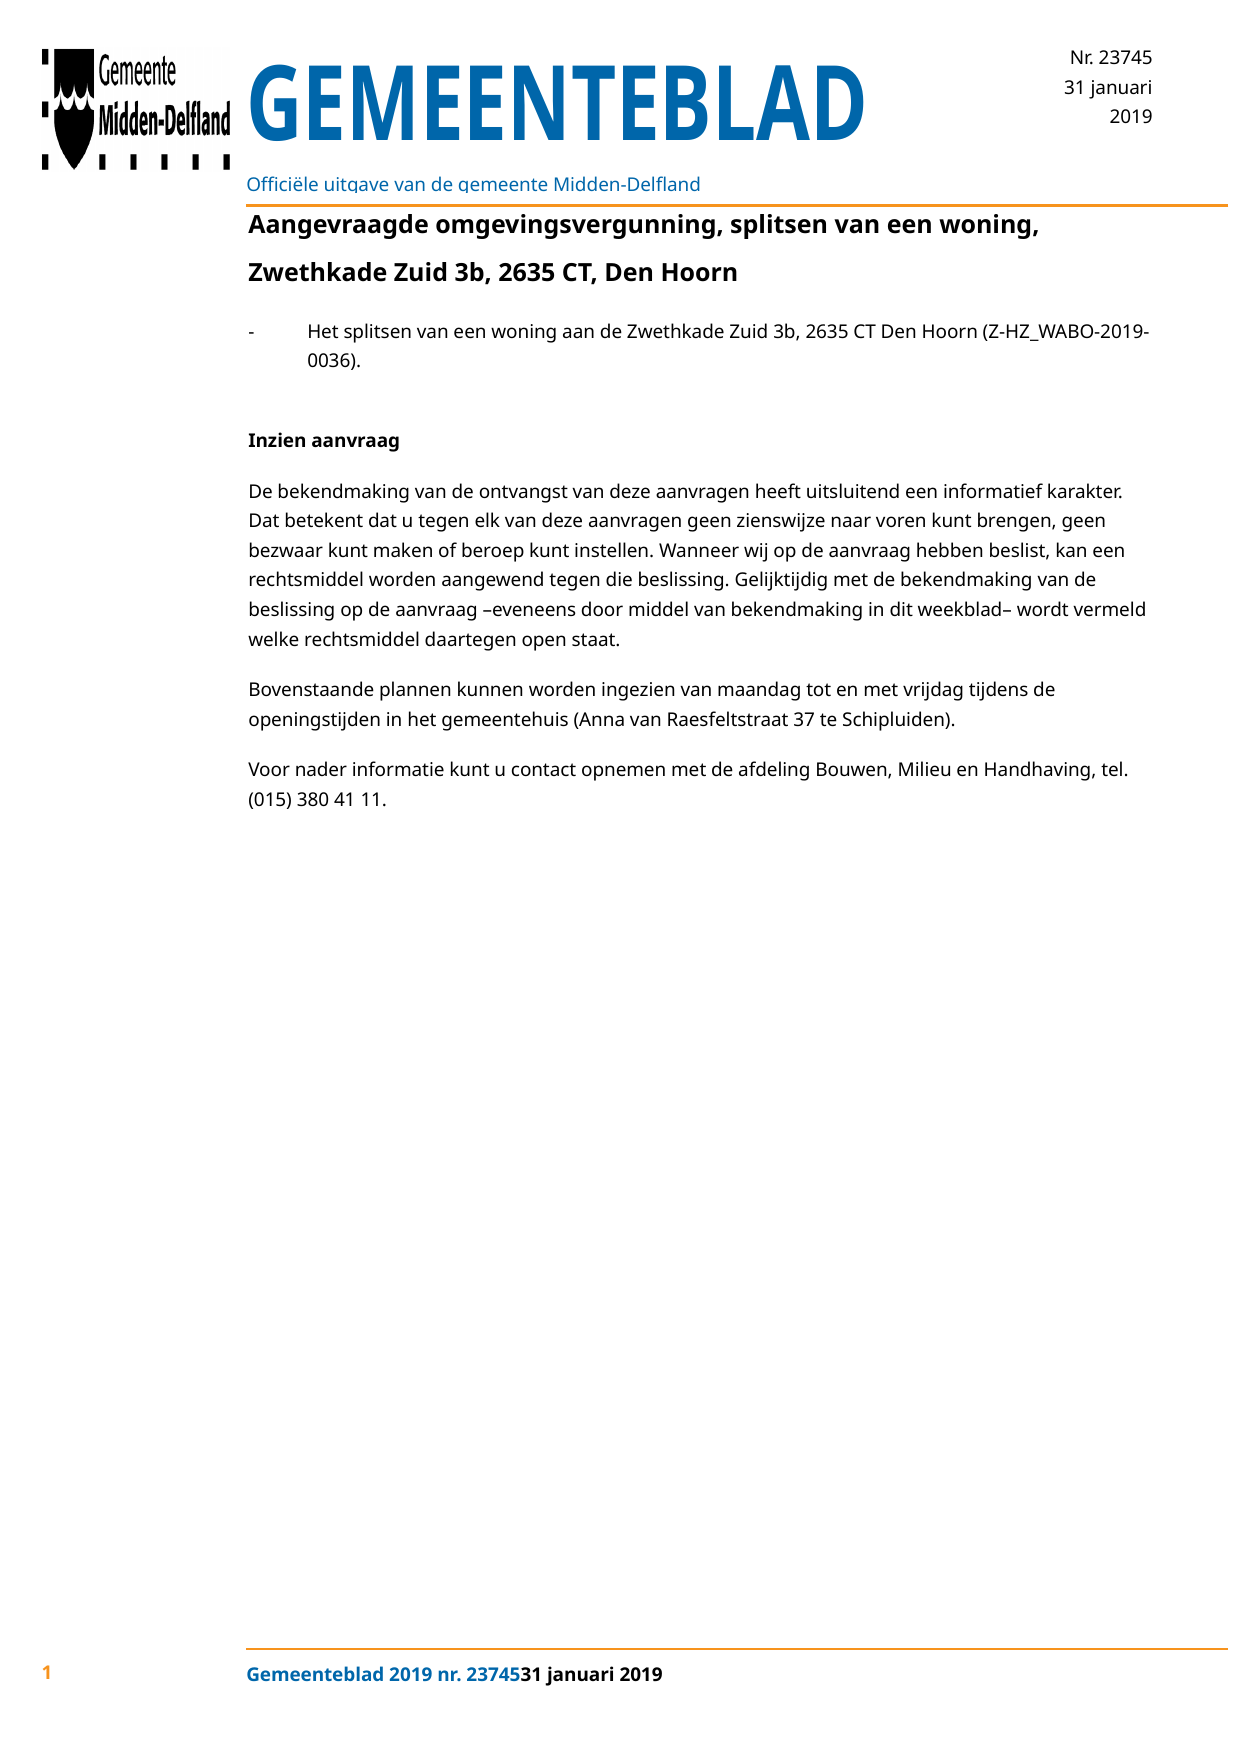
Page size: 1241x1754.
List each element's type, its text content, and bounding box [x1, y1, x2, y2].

text Bovenstaande plannen kunnen worden ingezien van maandag tot en met vrijdag tijdens de openingstijden in het gemeentehuis (Anna van Raesfeltstraat 37 te Schipluiden). [248, 676, 1152, 732]
text Inzien aanvraag [248, 427, 1152, 453]
text Voor nader informatie kunt u contact opnemen met de afdeling Bouwen, Milieu en Handhaving, tel. (015) 380 41 11. [248, 756, 1152, 812]
picture [41, 47, 231, 172]
list Het splitsen van een woning aan de Zwethkade Zuid 3b, 2635 CT Den Hoorn (Z-HZ_WABO-2019-0036). [248, 318, 1152, 373]
text De bekendmaking van de ontvangst van deze aanvragen heeft uitsluitend een informatief karakter. Dat betekent dat u tegen elk van deze aanvragen geen zienswijze naar voren kunt brengen, geen bezwaar kunt maken of beroep kunt instellen. Wanneer wij op de aanvraag hebben beslist, kan een rechtsmiddel worden aangewend tegen die beslissing. Gelijktijdig met de bekendmaking van de beslissing op de aanvraag –eveneens door middel van bekendmaking in dit weekblad– wordt vermeld welke rechtsmiddel daartegen open staat. [248, 478, 1152, 652]
text Aangevraagde omgevingsvergunning, splitsen van een woning, Zwethkade Zuid 3b, 2635 CT, Den Hoorn [248, 207, 1152, 288]
